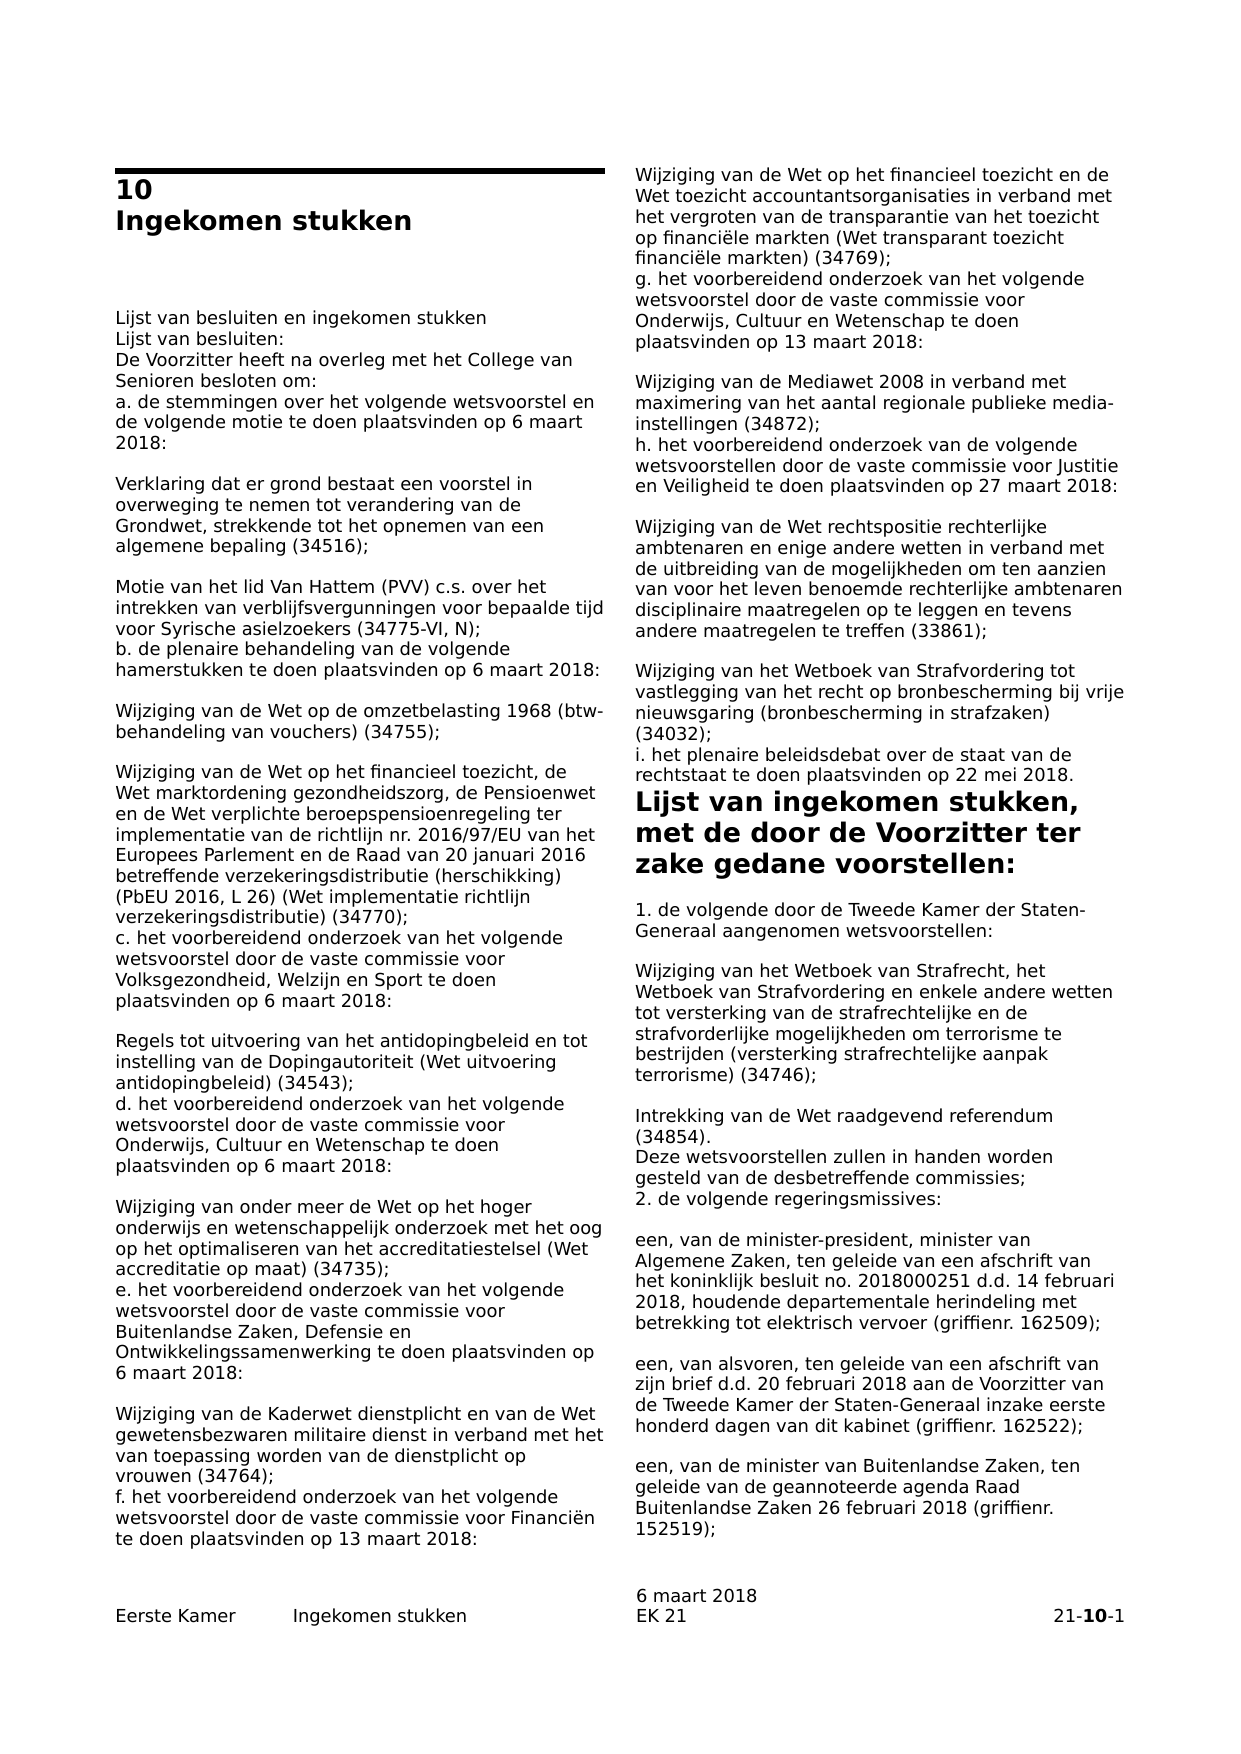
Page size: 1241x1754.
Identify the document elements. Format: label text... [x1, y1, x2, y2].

text 1. de volgende door de Tweede Kamer der Staten-Generaal aangenomen wetsvoorstellen: [635, 900, 1125, 941]
text een, van alsvoren, ten geleide van een afschrift van zijn brief d.d. 20 februari 2018 aan de Voorzitter van de Tweede Kamer der Staten-Generaal inzake eerste honderd dagen van dit kabinet (griffienr. 162522); [635, 1353, 1125, 1436]
text a. de stemmingen over het volgende wetsvoorstel en de volgende motie te doen plaatsvinden op 6 maart 2018: [115, 391, 605, 454]
text De Voorzitter heeft na overleg met het College van Senioren besloten om: [115, 350, 605, 391]
text c. het voorbereidend onderzoek van het volgende wetsvoorstel door de vaste commissie voor Volksgezondheid, Welzijn en Sport te doen plaatsvinden op 6 maart 2018: [115, 928, 605, 1011]
text i. het plenaire beleidsdebat over de staat van de rechtstaat te doen plaatsvinden op 22 mei 2018. [635, 744, 1125, 786]
text g. het voorbereidend onderzoek van het volgende wetsvoorstel door de vaste commissie voor Onderwijs, Cultuur en Wetenschap te doen plaatsvinden op 13 maart 2018: [635, 269, 1125, 352]
text Wijziging van het Wetboek van Strafvordering tot vastlegging van het recht op bronbescherming bij vrije nieuwsgaring (bronbescherming in strafzaken) (34032); [635, 661, 1125, 744]
text Wijziging van het Wetboek van Strafrecht, het Wetboek van Strafvordering en enkele andere wetten tot versterking van de strafrechtelijke en de strafvorderlijke mogelijkheden om terrorisme te bestrijden (versterking strafrechtelijke aanpak terrorisme) (34746); [635, 961, 1125, 1086]
text Wijziging van de Wet op de omzetbelasting 1968 (btw-behandeling van vouchers) (34755); [115, 701, 605, 742]
text d. het voorbereidend onderzoek van het volgende wetsvoorstel door de vaste commissie voor Onderwijs, Cultuur en Wetenschap te doen plaatsvinden op 6 maart 2018: [115, 1093, 605, 1177]
text Wijziging van de Wet op het financieel toezicht, de Wet marktordening gezondheidszorg, de Pensioenwet en de Wet verplichte beroepspensioenregeling ter implementatie van de richtlijn nr. 2016/97/EU van het Europees Parlement en de Raad van 20 januari 2016 betreffende verzekeringsdistributie (herschikking) (PbEU 2016, L 26) (Wet implementatie richtlijn verzekeringsdistributie) (34770); [115, 762, 605, 928]
text Wijziging van de Kaderwet dienstplicht en van de Wet gewetensbezwaren militaire dienst in verband met het van toepassing worden van de dienstplicht op vrouwen (34764); [115, 1404, 605, 1487]
text Wijziging van de Wet rechtspositie rechterlijke ambtenaren en enige andere wetten in verband met de uitbreiding van de mogelijkheden om ten aanzien van voor het leven benoemde rechterlijke ambtenaren disciplinaire maatregelen op te leggen en tevens andere maatregelen te treffen (33861); [635, 517, 1125, 641]
text Wijziging van de Mediawet 2008 in verband met maximering van het aantal regionale publieke media-instellingen (34872); [635, 372, 1125, 434]
text Wijziging van onder meer de Wet op het hoger onderwijs en wetenschappelijk onderzoek met het oog op het optimaliseren van het accreditatiestelsel (Wet accreditatie op maat) (34735); [115, 1197, 605, 1280]
text b. de plenaire behandeling van de volgende hamerstukken te doen plaatsvinden op 6 maart 2018: [115, 639, 605, 681]
text Wijziging van de Wet op het financieel toezicht en de Wet toezicht accountantsorganisaties in verband met het vergroten van de transparantie van het toezicht op financiële markten (Wet transparant toezicht financiële markten) (34769); [635, 165, 1125, 269]
text Lijst van besluiten: [115, 329, 605, 350]
text Deze wetsvoorstellen zullen in handen worden gesteld van de desbetreffende commissies; [635, 1147, 1125, 1189]
text Motie van het lid Van Hattem (PVV) c.s. over het intrekken van verblijfsvergunningen voor bepaalde tijd voor Syrische asielzoekers (34775-VI, N); [115, 577, 605, 639]
text e. het voorbereidend onderzoek van het volgende wetsvoorstel door de vaste commissie voor Buitenlandse Zaken, Defensie en Ontwikkelingssamenwerking te doen plaatsvinden op 6 maart 2018: [115, 1280, 605, 1384]
text Intrekking van de Wet raadgevend referendum (34854). [635, 1106, 1125, 1147]
text Lijst van besluiten en ingekomen stukken [115, 308, 605, 329]
text een, van de minister van Buitenlandse Zaken, ten geleide van de geannoteerde agenda Raad Buitenlandse Zaken 26 februari 2018 (griffienr. 152519); [635, 1456, 1125, 1539]
title 10 Ingekomen stukken [115, 174, 605, 237]
text Regels tot uitvoering van het antidopingbeleid en tot instelling van de Dopingautoriteit (Wet uitvoering antidopingbeleid) (34543); [115, 1031, 605, 1093]
text 2. de volgende regeringsmissives: [635, 1189, 1125, 1210]
text f. het voorbereidend onderzoek van het volgende wetsvoorstel door de vaste commissie voor Financiën te doen plaatsvinden op 13 maart 2018: [115, 1487, 605, 1549]
text een, van de minister-president, minister van Algemene Zaken, ten geleide van een afschrift van het koninklijk besluit no. 2018000251 d.d. 14 februari 2018, houdende departementale herindeling met betrekking tot elektrisch vervoer (griffienr. 162509); [635, 1230, 1125, 1333]
title Lijst van ingekomen stukken, met de door de Voorzitter ter zake gedane voorstellen: [635, 786, 1125, 880]
text h. het voorbereidend onderzoek van de volgende wetsvoorstellen door de vaste commissie voor Justitie en Veiligheid te doen plaatsvinden op 27 maart 2018: [635, 434, 1125, 497]
text Verklaring dat er grond bestaat een voorstel in overweging te nemen tot verandering van de Grondwet, strekkende tot het opnemen van een algemene bepaling (34516); [115, 474, 605, 557]
